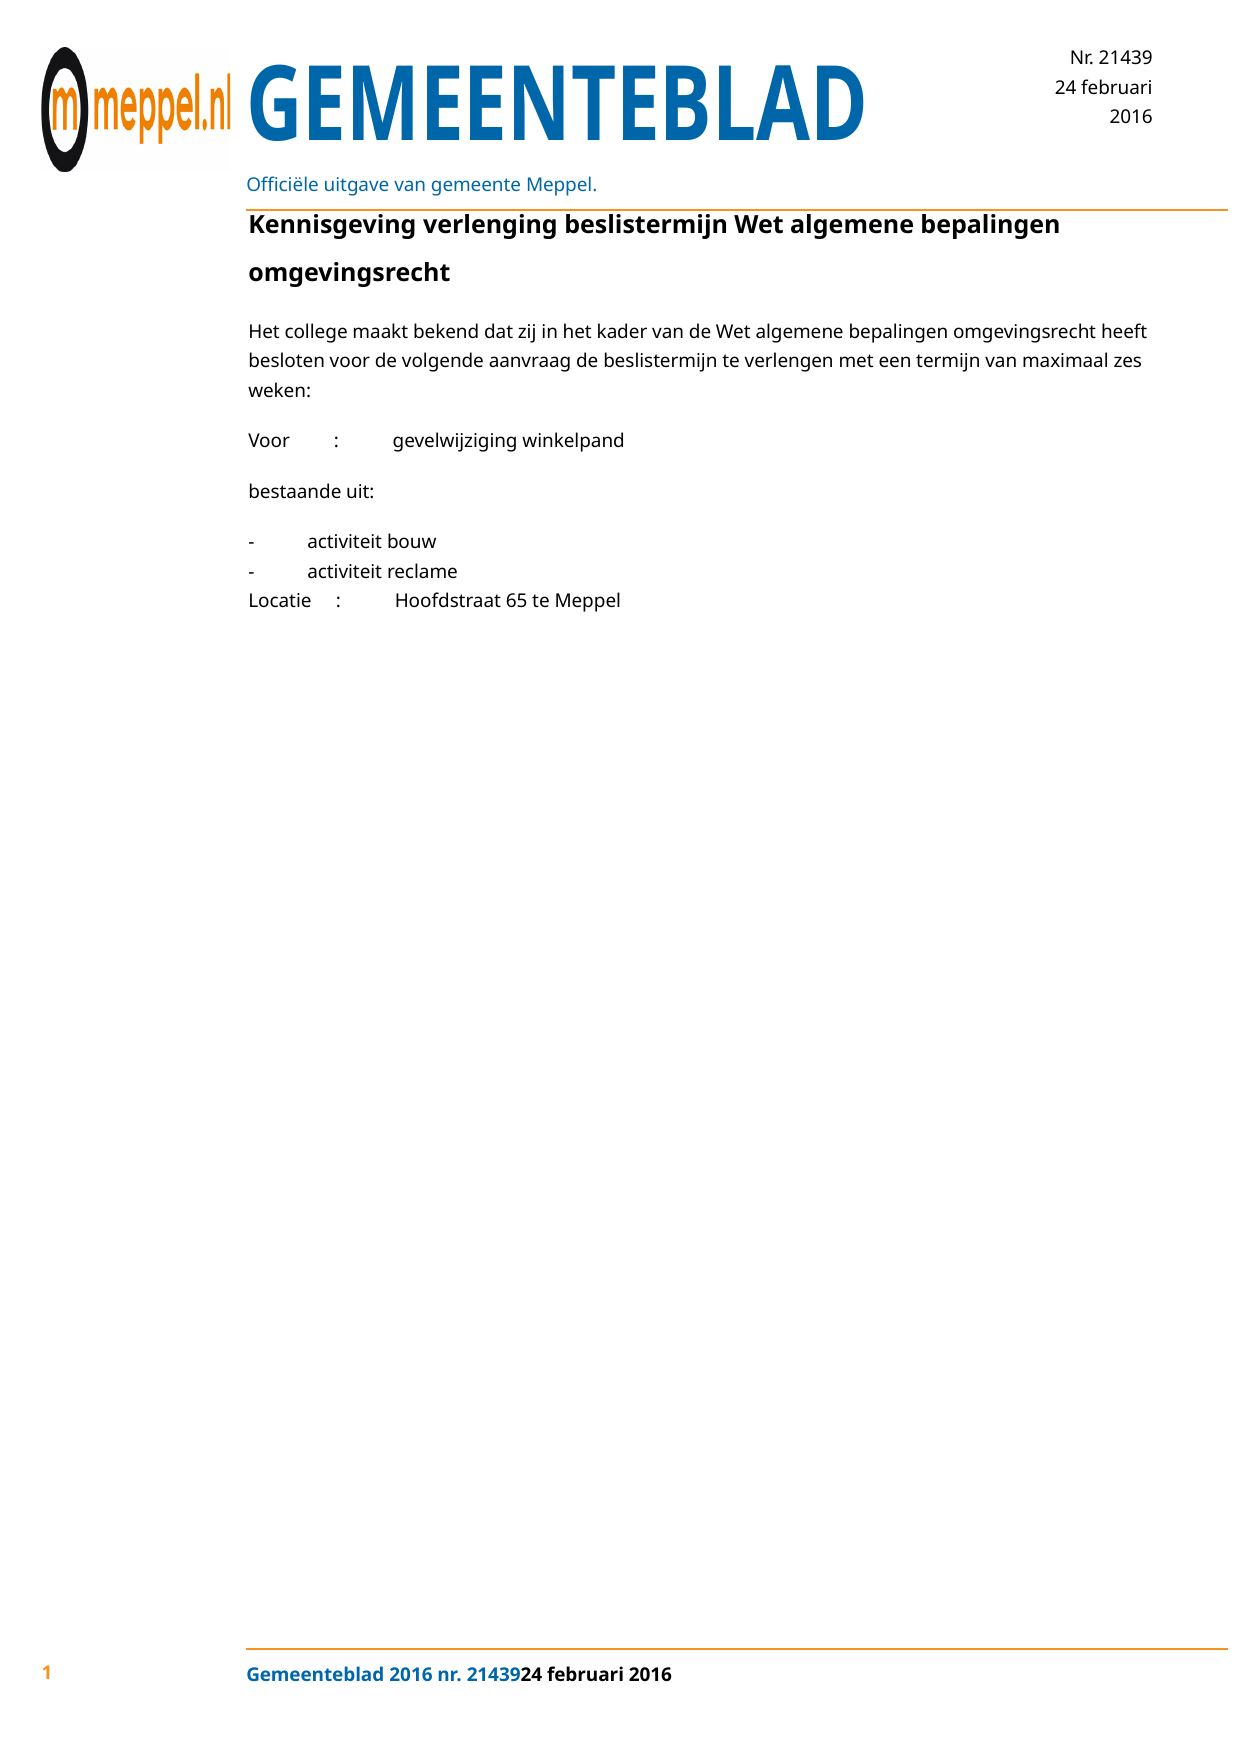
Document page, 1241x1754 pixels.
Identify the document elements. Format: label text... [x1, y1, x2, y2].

picture [41, 47, 231, 172]
text bestaande uit: [248, 478, 1152, 504]
text Kennisgeving verlenging beslistermijn Wet algemene bepalingen omgevingsrecht [248, 211, 1152, 288]
text Voor : gevelwijziging winkelpand [248, 427, 1152, 453]
text Locatie : Hoofdstraat 65 te Meppel [248, 587, 1152, 613]
text Het college maakt bekend dat zij in het kader van de Wet algemene bepalingen omgevingsrecht heeft besloten voor de volgende aanvraag de beslistermijn te verlengen met een termijn van maximaal zes weken: [248, 318, 1152, 403]
list activiteit bouw [248, 528, 1152, 554]
list activiteit reclame [248, 558, 1152, 584]
